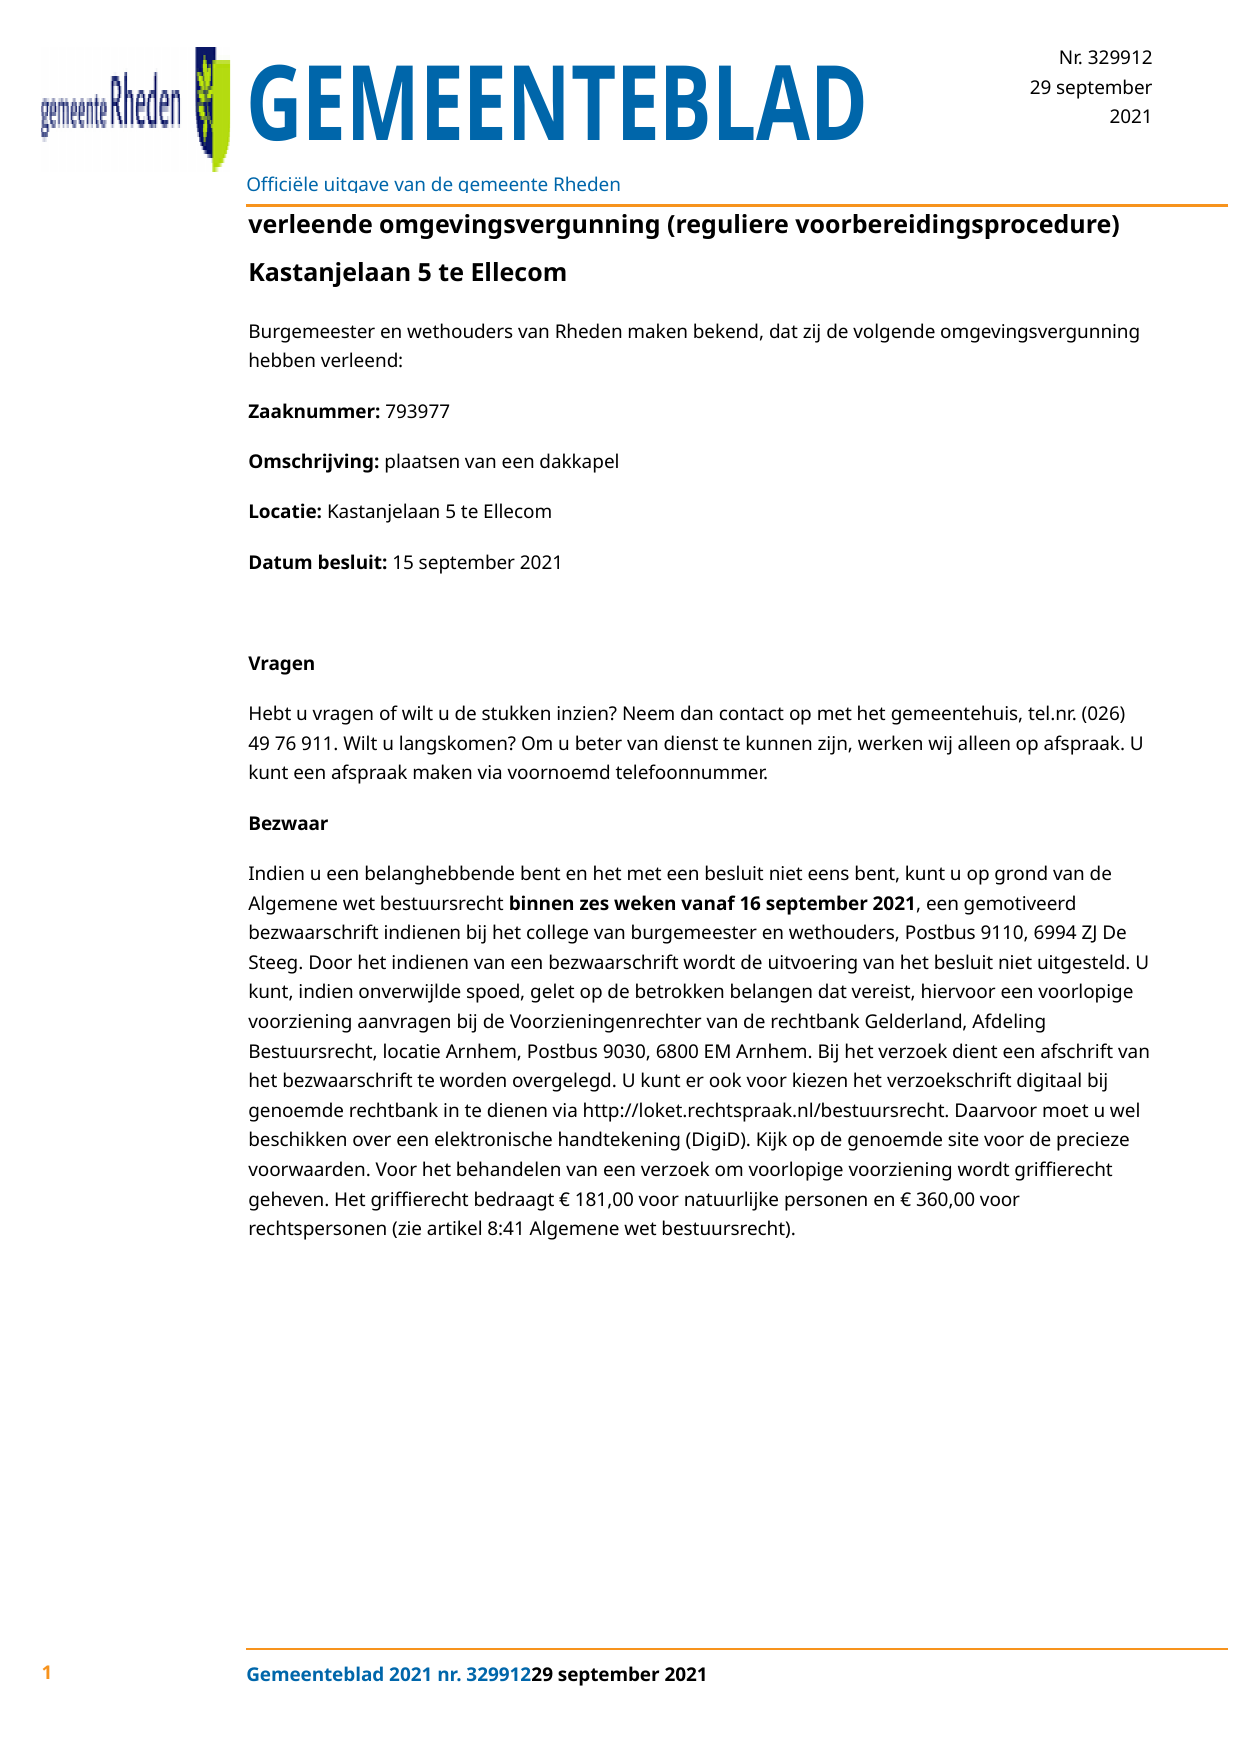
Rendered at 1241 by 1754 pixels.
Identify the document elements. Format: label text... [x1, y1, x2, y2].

text Burgemeester en wethouders van Rheden maken bekend, dat zij de volgende omgevingsvergunning hebben verleend: [248, 318, 1152, 373]
text Vragen [248, 650, 1152, 676]
text Locatie: Kastanjelaan 5 te Ellecom [248, 499, 1152, 524]
text Datum besluit: 15 september 2021 [248, 549, 1152, 575]
text verleende omgevingsvergunning (reguliere voorbereidingsprocedure) Kastanjelaan 5 te Ellecom [248, 207, 1152, 288]
text Bezwaar [248, 810, 1152, 836]
picture [41, 47, 231, 172]
text Hebt u vragen of wilt u de stukken inzien? Neem dan contact op met het gemeentehuis, tel.nr. (026) 49 76 911. Wilt u langskomen? Om u beter van dienst te kunnen zijn, werken wij alleen op afspraak. U kunt een afspraak maken via voornoemd telefoonnummer. [248, 700, 1152, 785]
text Indien u een belanghebbende bent en het met een besluit niet eens bent, kunt u op grond van de Algemene wet bestuursrecht binnen zes weken vanaf 16 september 2021, een gemotiveerd bezwaarschrift indienen bij het college van burgemeester en wethouders, Postbus 9110, 6994 ZJ De Steeg. Door het indienen van een bezwaarschrift wordt de uitvoering van het besluit niet uitgesteld. U kunt, indien onverwijlde spoed, gelet op de betrokken belangen dat vereist, hiervoor een voorlopige voorziening aanvragen bij de Voorzieningenrechter van de rechtbank Gelderland, Afdeling Bestuursrecht, locatie Arnhem, Postbus 9030, 6800 EM Arnhem. Bij het verzoek dient een afschrift van het bezwaarschrift te worden overgelegd. U kunt er ook voor kiezen het verzoekschrift digitaal bij genoemde rechtbank in te dienen via http://loket.rechtspraak.nl/bestuursrecht. Daarvoor moet u wel beschikken over een elektronische handtekening (DigiD). Kijk op de genoemde site voor de precieze voorwaarden. Voor het behandelen van een verzoek om voorlopige voorziening wordt griffierecht geheven. Het griffierecht bedraagt € 181,00 voor natuurlijke personen en € 360,00 voor rechtspersonen (zie artikel 8:41 Algemene wet bestuursrecht). [248, 860, 1152, 1241]
text Omschrijving: plaatsen van een dakkapel [248, 448, 1152, 474]
text Zaaknummer: 793977 [248, 398, 1152, 424]
